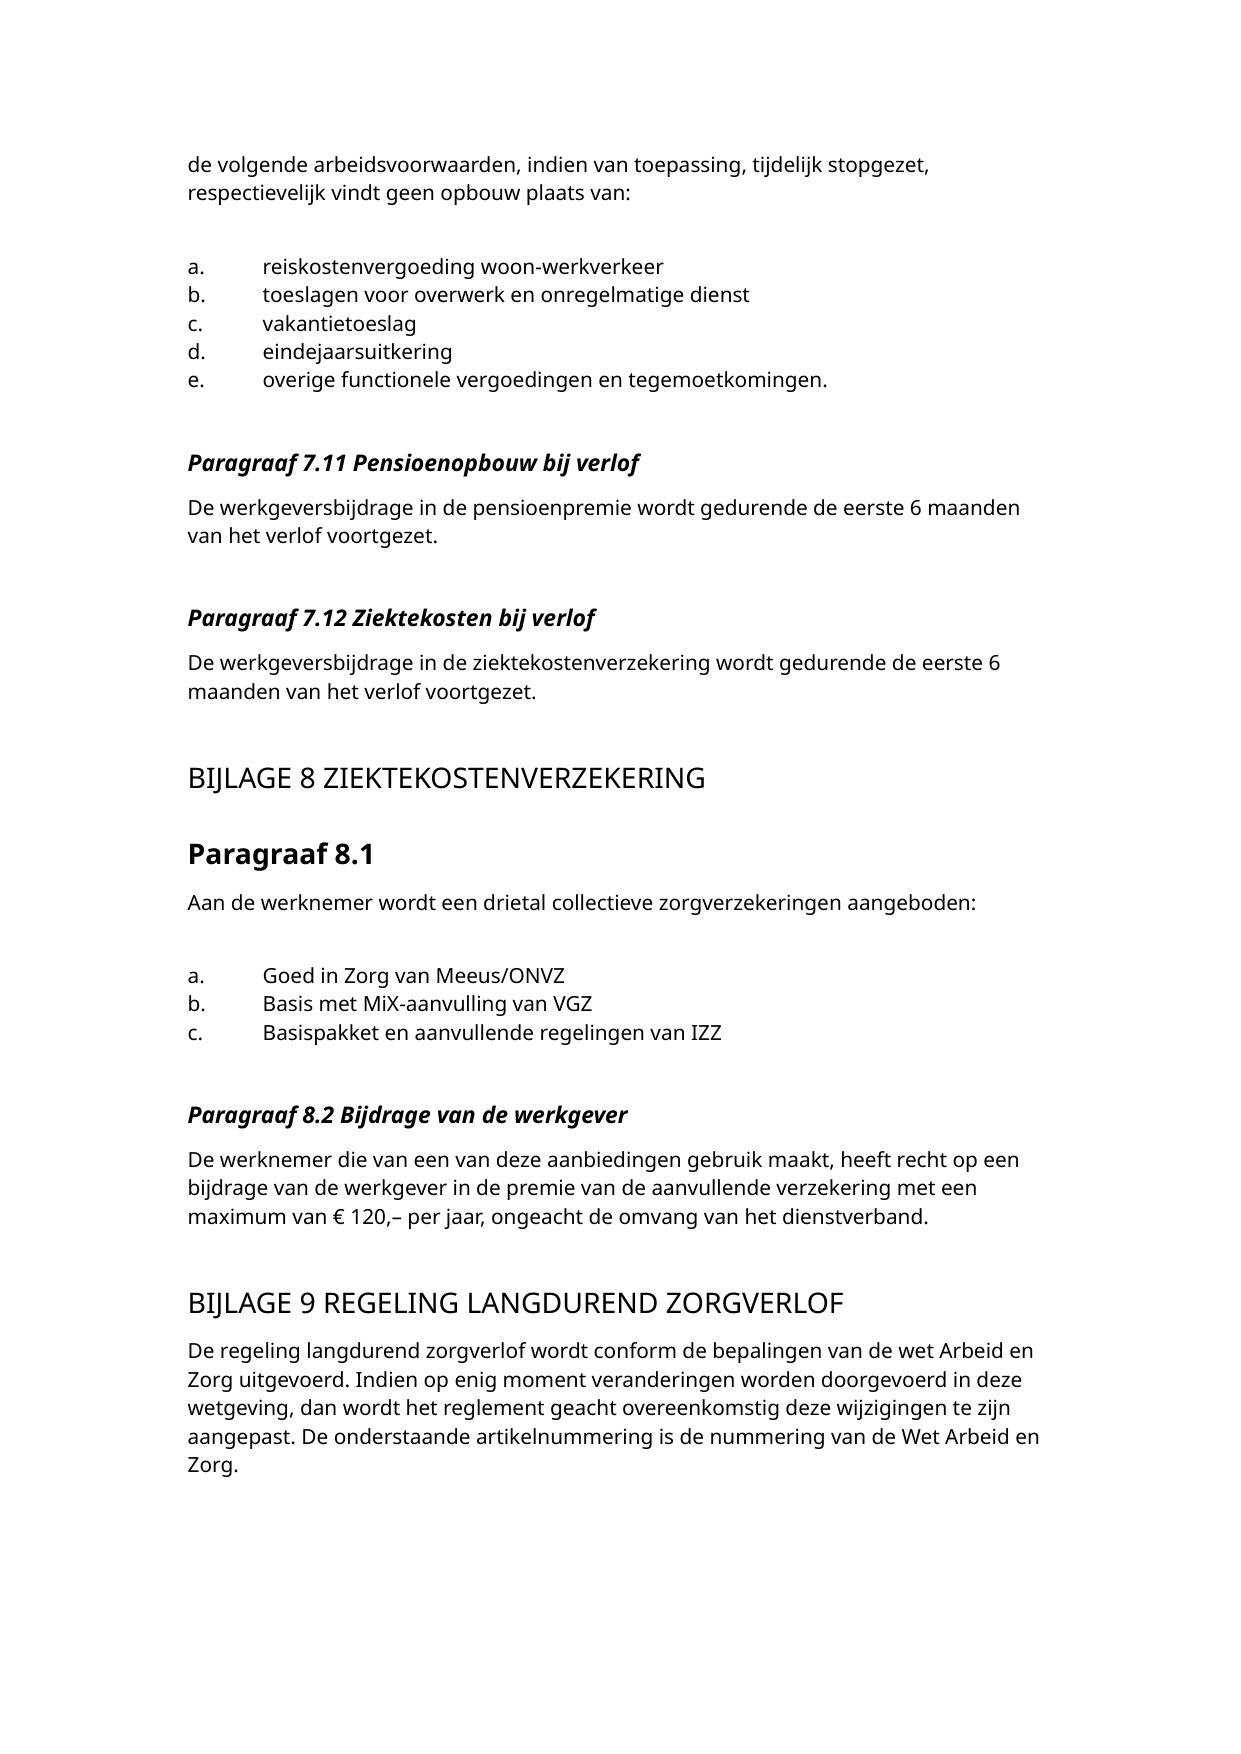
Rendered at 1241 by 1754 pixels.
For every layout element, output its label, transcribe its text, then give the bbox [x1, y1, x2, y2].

subtitle Paragraaf 7.12 Ziektekosten bij verlof [187, 602, 1053, 633]
text de volgende arbeidsvoorwaarden, indien van toepassing, tijdelijk stopgezet, respectievelijk vindt geen opbouw plaats van: [187, 150, 1053, 207]
list overige functionele vergoedingen en tegemoetkomingen. [187, 366, 1053, 394]
list Basis met MiX-aanvulling van VGZ [187, 989, 1053, 1018]
list Goed in Zorg van Meeus/ONVZ [187, 961, 1053, 989]
list vakantietoeslag [187, 309, 1053, 337]
list reiskostenvergoeding woon-werkverkeer [187, 252, 1053, 280]
text De werkgeversbijdrage in de pensioenpremie wordt gedurende de eerste 6 maanden van het verlof voortgezet. [187, 493, 1053, 550]
subtitle BIJLAGE 8 ZIEKTEKOSTENVERZEKERING [187, 758, 1053, 796]
list Basispakket en aanvullende regelingen van IZZ [187, 1018, 1053, 1046]
list toeslagen voor overwerk en onregelmatige dienst [187, 280, 1053, 309]
list eindejaarsuitkering [187, 337, 1053, 366]
subtitle Paragraaf 8.1 [187, 834, 1053, 873]
text De regeling langdurend zorgverlof wordt conform de bepalingen van de wet Arbeid en Zorg uitgevoerd. Indien op enig moment veranderingen worden doorgevoerd in deze wetgeving, dan wordt het reglement geacht overeenkomstig deze wijzigingen te zijn aangepast. De onderstaande artikelnummering is de nummering van de Wet Arbeid en Zorg. [187, 1337, 1053, 1479]
subtitle BIJLAGE 9 REGELING LANGDUREND ZORGVERLOF [187, 1283, 1053, 1322]
text De werknemer die van een van deze aanbiedingen gebruik maakt, heeft recht op een bijdrage van de werkgever in de premie van de aanvullende verzekering met een maximum van € 120,– per jaar, ongeacht de omvang van het dienstverband. [187, 1145, 1053, 1230]
subtitle Paragraaf 7.11 Pensioenopbouw bij verlof [187, 447, 1053, 478]
text De werkgeversbijdrage in de ziektekostenverzekering wordt gedurende de eerste 6 maanden van het verlof voortgezet. [187, 648, 1053, 705]
text Aan de werknemer wordt een drietal collectieve zorgverzekeringen aangeboden: [187, 888, 1053, 916]
subtitle Paragraaf 8.2 Bijdrage van de werkgever [187, 1099, 1053, 1130]
